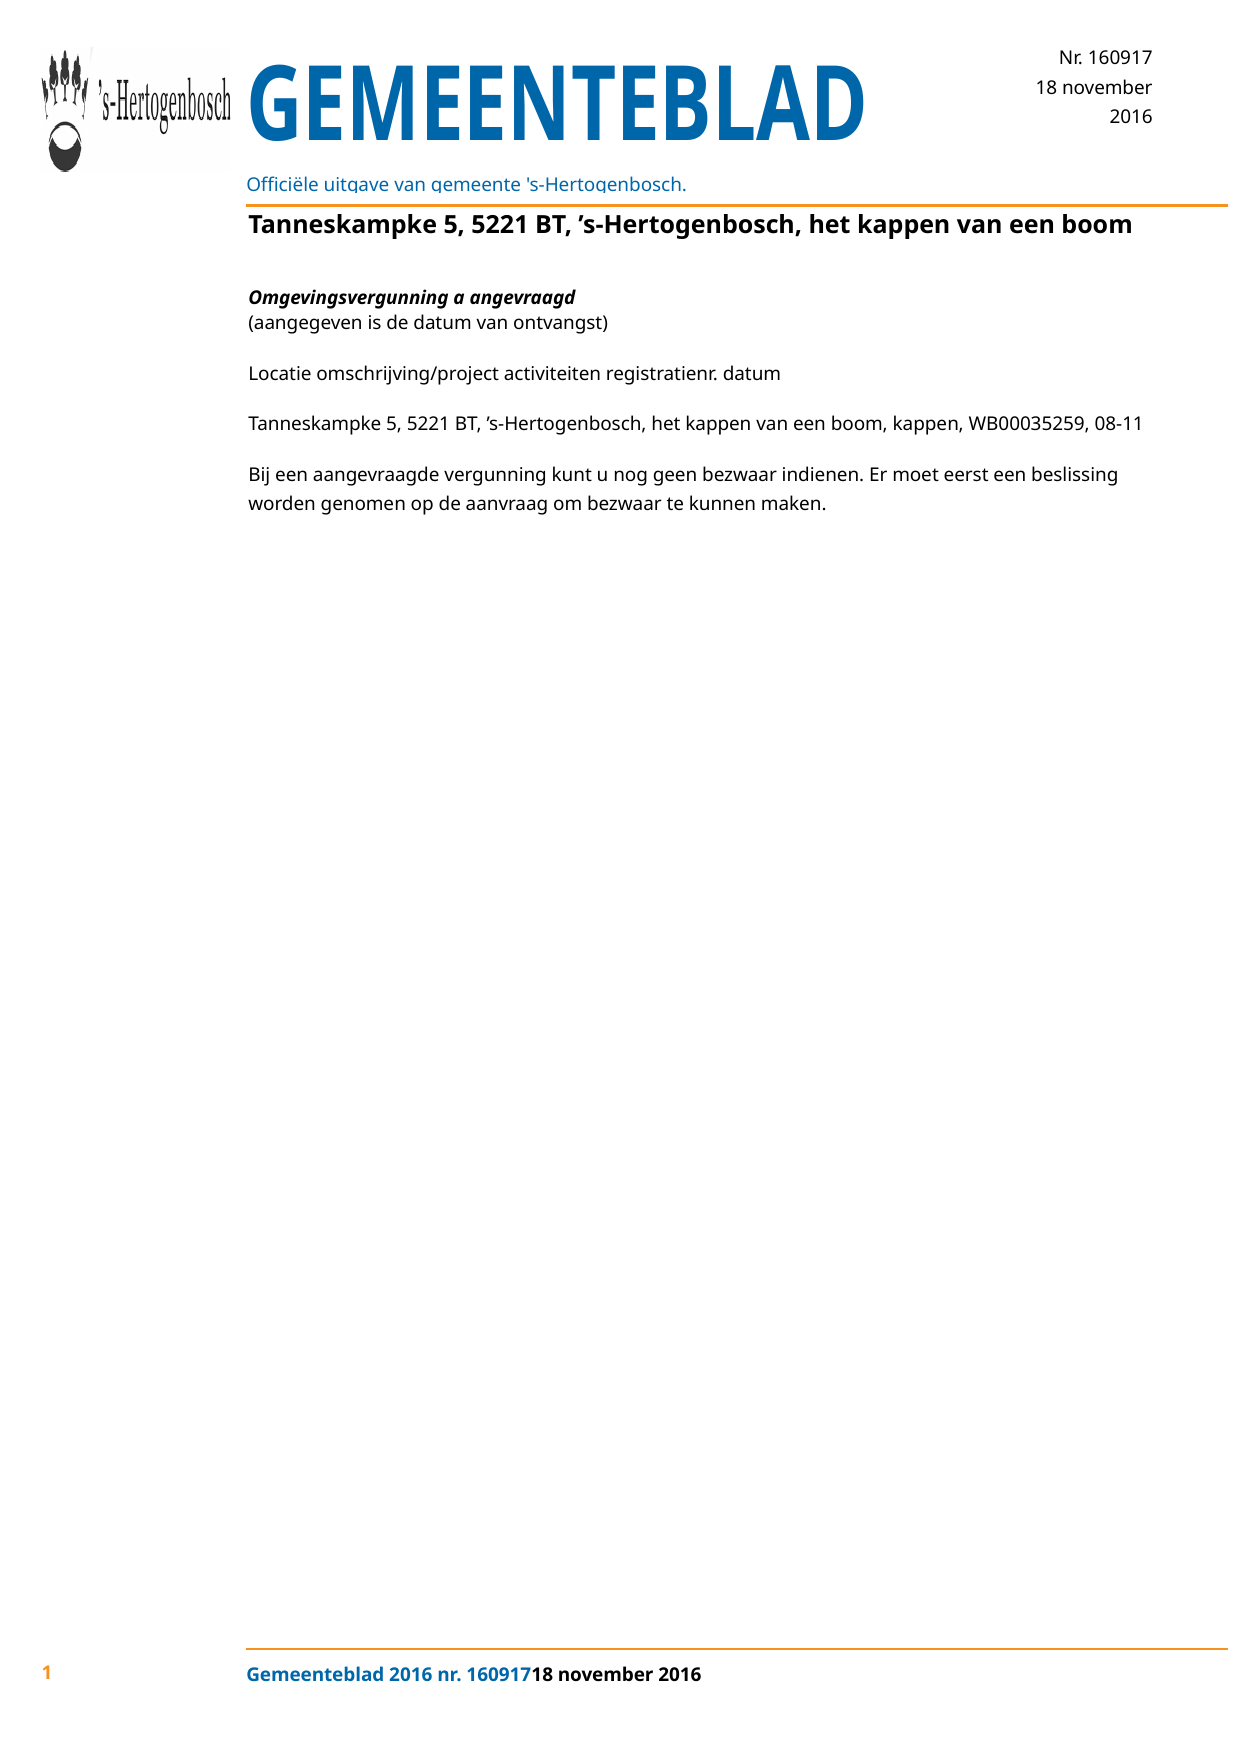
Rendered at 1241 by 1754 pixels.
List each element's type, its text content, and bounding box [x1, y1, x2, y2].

picture [41, 47, 231, 172]
text Locatie omschrijving/project activiteiten registratienr. datum [248, 360, 1152, 386]
text Tanneskampke 5, 5221 BT, ’s-Hertogenbosch, het kappen van een boom [248, 207, 1152, 241]
text Omgevingsvergunning a angevraagd [248, 284, 1152, 309]
text Bij een aangevraagde vergunning kunt u nog geen bezwaar indienen. Er moet eerst een beslissing worden genomen op de aanvraag om bezwaar te kunnen maken. [248, 461, 1152, 516]
text (aangegeven is de datum van ontvangst) [248, 309, 1152, 335]
text Tanneskampke 5, 5221 BT, ’s-Hertogenbosch, het kappen van een boom, kappen, WB00035259, 08-11 [248, 410, 1152, 436]
